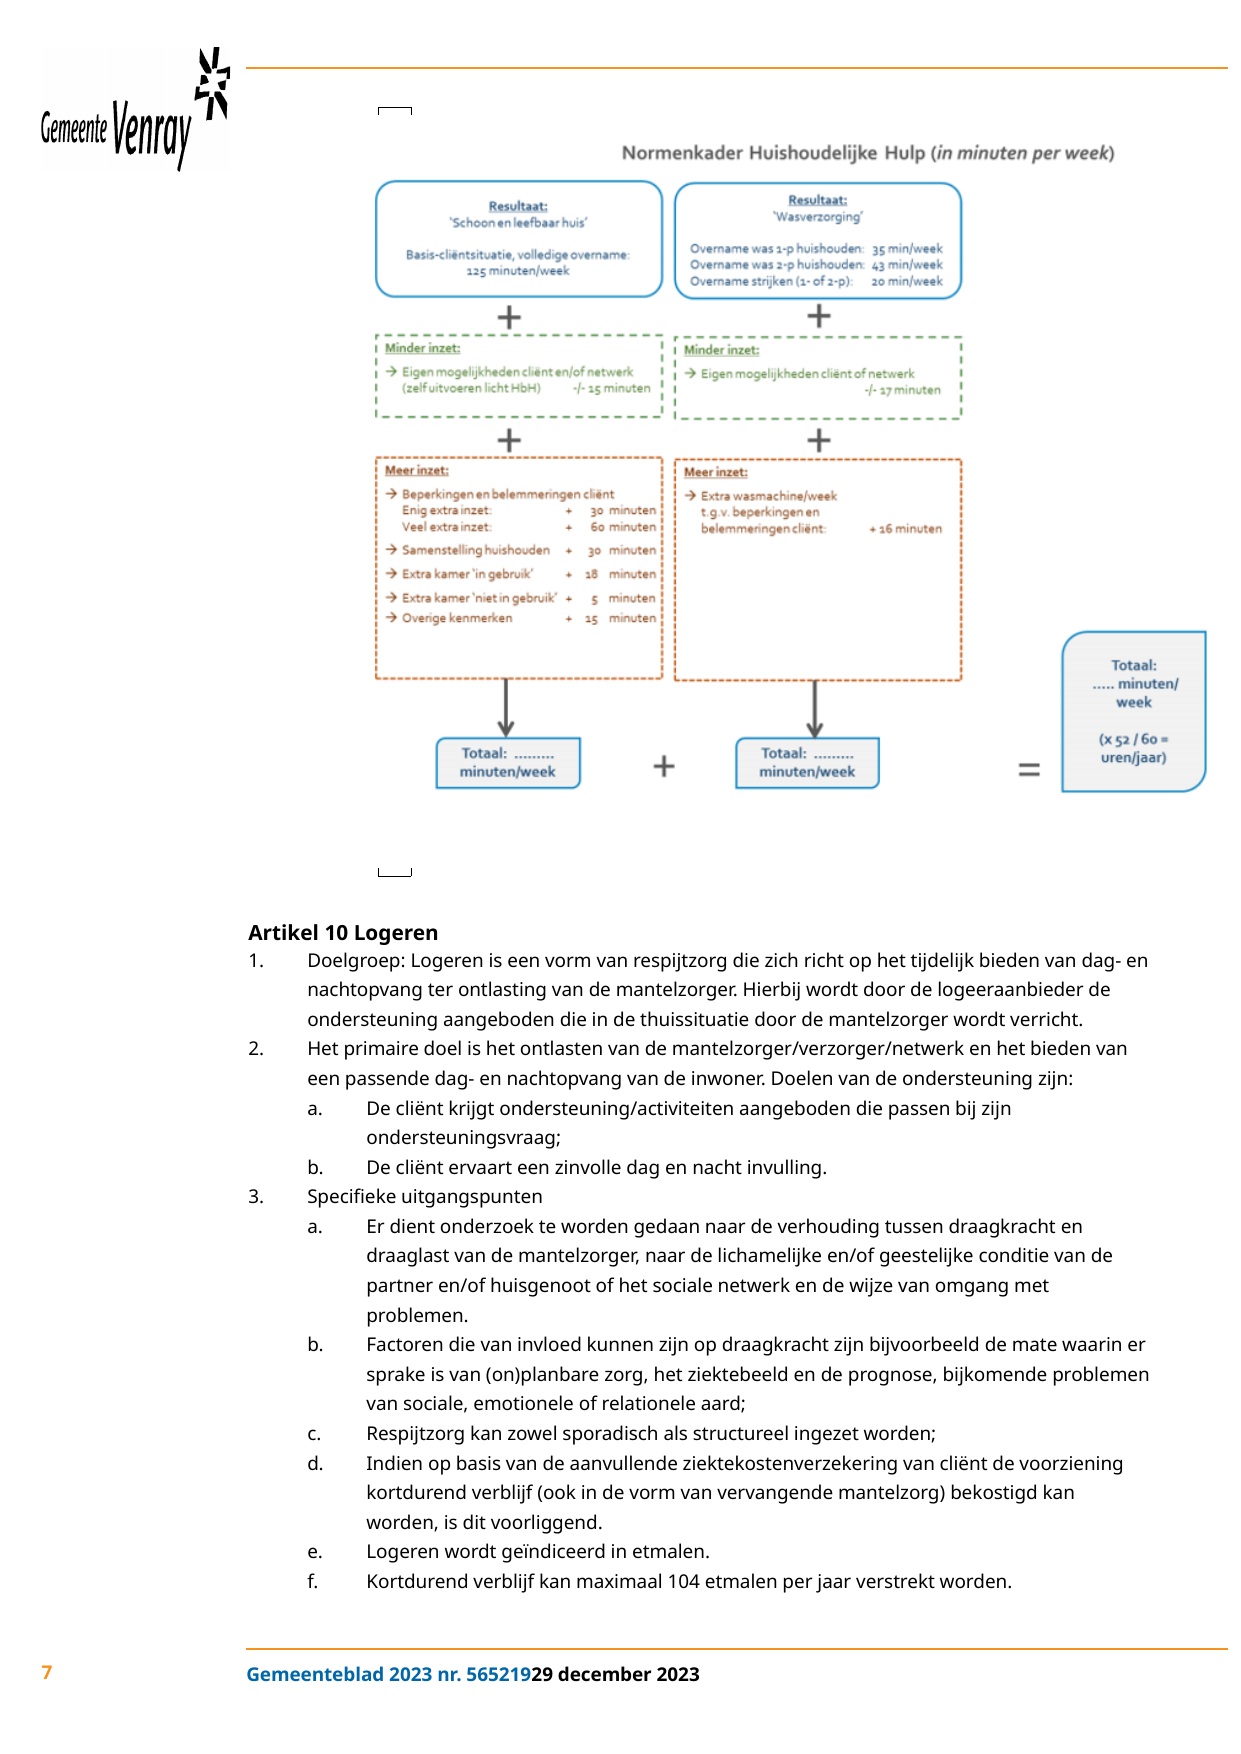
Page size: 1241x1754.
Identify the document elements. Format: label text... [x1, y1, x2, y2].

list Specifieke uitgangspunten [248, 1183, 1152, 1209]
text Artikel 10 Logeren [248, 918, 1152, 947]
list Het primaire doel is het ontlasten van de mantelzorger/verzorger/netwerk en het bieden van een passende dag- en nachtopvang van de inwoner. Doelen van de ondersteuning zijn: [248, 1036, 1152, 1091]
list De cliënt krijgt ondersteuning/activiteiten aangeboden die passen bij zijn ondersteuningsvraag; [307, 1095, 1152, 1150]
picture [41, 47, 231, 172]
list Indien op basis van de aanvullende ziektekostenverzekering van cliënt de voorziening kortdurend verblijf (ook in de vorm van vervangende mantelzorg) bekostigd kan worden, is dit voorliggend. [307, 1450, 1152, 1534]
list Factoren die van invloed kunnen zijn op draagkracht zijn bijvoorbeeld de mate waarin er sprake is van (on)planbare zorg, het ziektebeeld en de prognose, bijkomende problemen van sociale, emotionele of relationele aard; [307, 1331, 1152, 1416]
list Doelgroep: Logeren is een vorm van respijtzorg die zich richt op het tijdelijk bieden van dag- en nachtopvang ter ontlasting van de mantelzorger. Hierbij wordt door de logeeraanbieder de ondersteuning aangeboden die in de thuissituatie door de mantelzorger wordt verricht. [248, 947, 1152, 1032]
list Kortdurend verblijf kan maximaal 104 etmalen per jaar verstrekt worden. [307, 1568, 1152, 1594]
list Respijtzorg kan zowel sporadisch als structureel ingezet worden; [307, 1420, 1152, 1446]
list Logeren wordt geïndiceerd in etmalen. [307, 1538, 1152, 1564]
list De cliënt ervaart een zinvolle dag en nacht invulling. [307, 1154, 1152, 1179]
picture [336, 115, 1240, 868]
list Er dient onderzoek te worden gedaan naar de verhouding tussen draagkracht en draaglast van de mantelzorger, naar de lichamelijke en/of geestelijke conditie van de partner en/of huisgenoot of het sociale netwerk en de wijze van omgang met problemen. [307, 1213, 1152, 1327]
